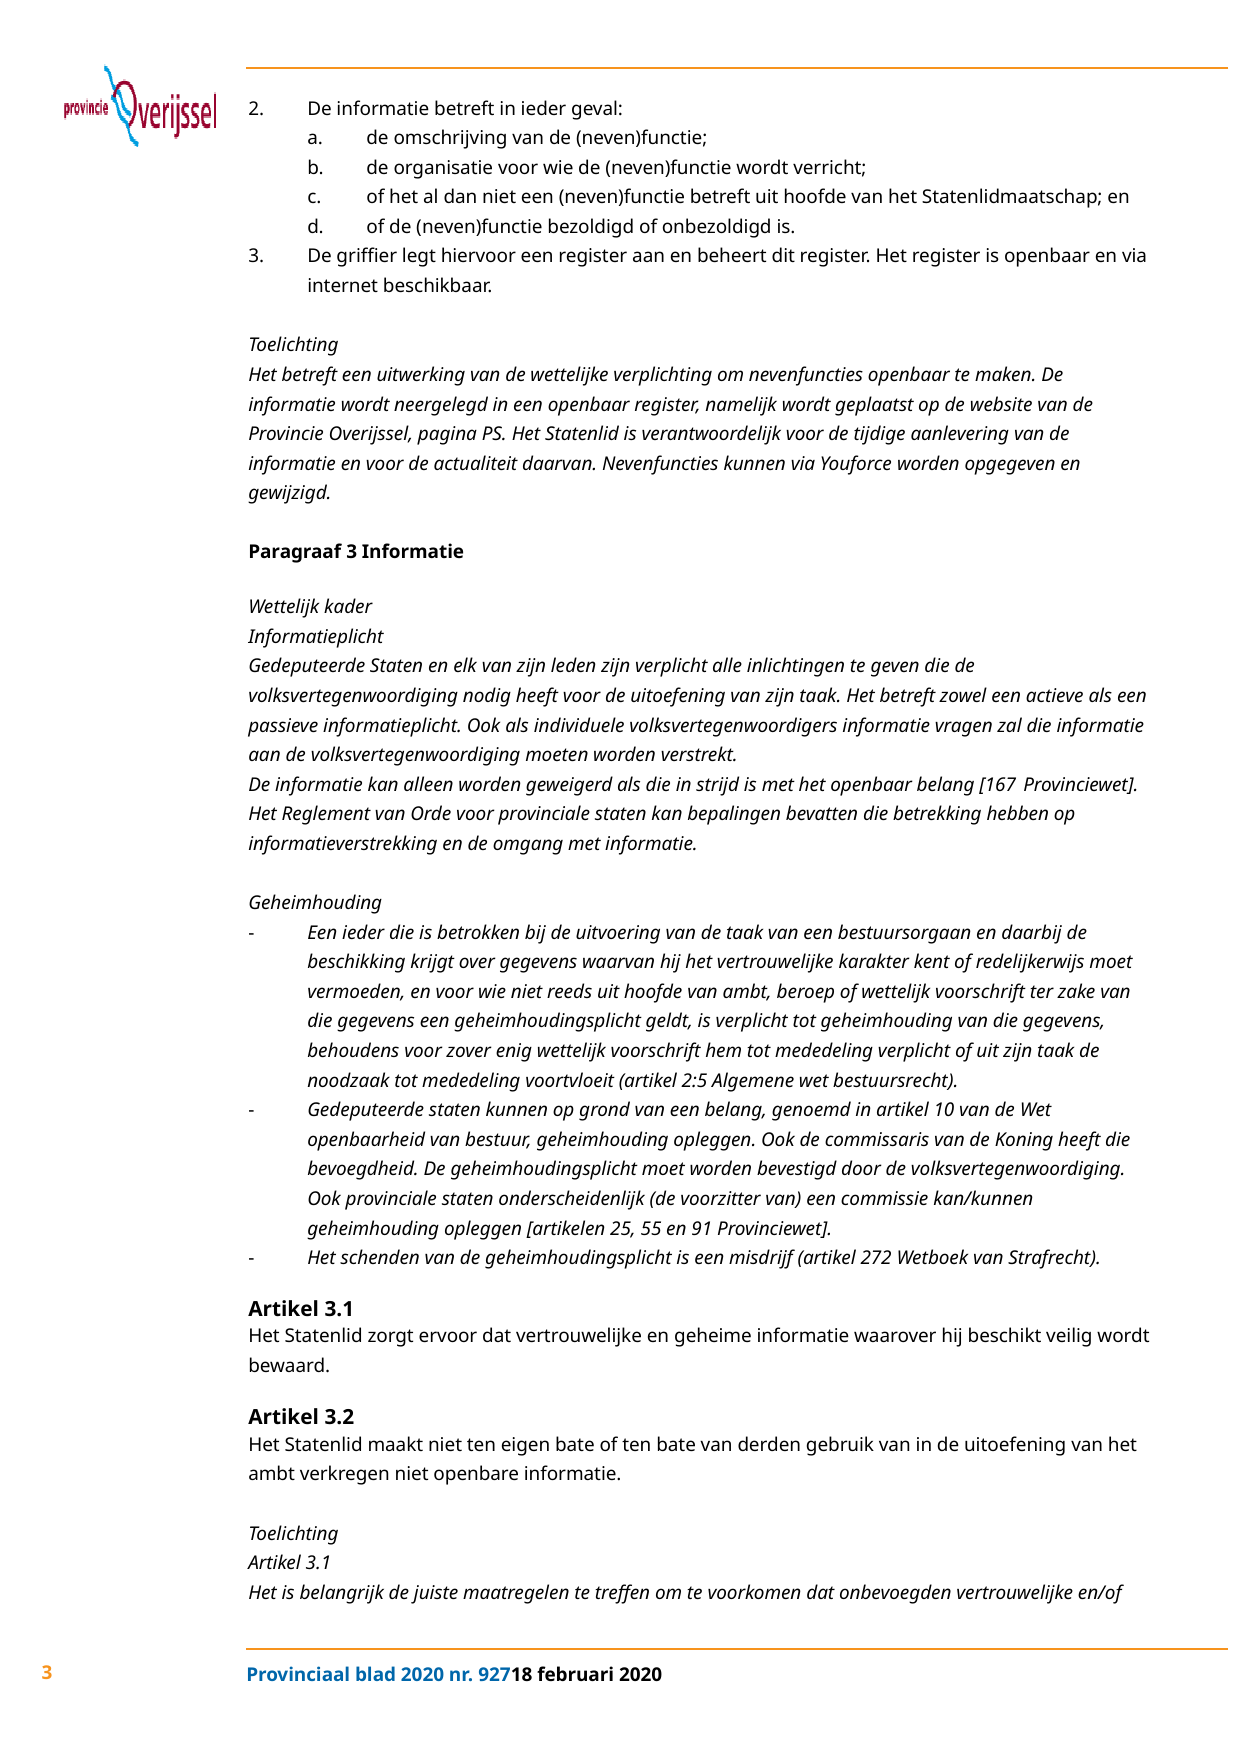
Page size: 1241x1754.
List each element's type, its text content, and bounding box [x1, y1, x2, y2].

picture [41, 47, 231, 172]
text Artikel 3.2 [248, 1402, 1152, 1431]
table_header Wettelijk kader Informatieplicht Gedeputeerde Staten en elk van zijn leden zijn verplicht alle inlichtingen te geven die de volksvertegenwoordiging nodig heeft voor de uitoefening van zijn taak. Het betreft zowel een actieve als een passieve informatieplicht. Ook als individuele volksvertegenwoordigers informatie vragen zal die informatie aan de volksvertegenwoordiging moeten worden verstrekt. De informatie kan alleen worden geweigerd als die in strijd is met het openbaar belang [167 Provinciewet]. Het Reglement van Orde voor provinciale staten kan bepalingen bevatten die betrekking hebben op informatieverstrekking en de omgang met informatie. Geheimhouding Een ieder die is betrokken bij de uitvoering van de taak van een bestuursorgaan en daarbij de beschikking krijgt over gegevens waarvan hij het vertrouwelijke karakter kent of redelijkerwijs moet vermoeden, en voor wie niet reeds uit hoofde van ambt, beroep of wettelijk voorschrift ter zake van die gegevens een geheimhoudingsplicht geldt, is verplicht tot geheimhouding van die gegevens, behoudens voor zover enig wettelijk voorschrift hem tot mededeling verplicht of uit zijn taak de noodzaak tot mededeling voortvloeit (artikel 2:5 Algemene wet bestuursrecht). Gedeputeerde staten kunnen op grond van een belang, genoemd in artikel 10 van de Wet openbaarheid van bestuur, geheimhouding opleggen. Ook de commissaris van de Koning heeft die bevoegdheid. De geheimhoudingsplicht moet worden bevestigd door de volksvertegenwoordiging. Ook provinciale staten onderscheidenlijk (de voorzitter van) een commissie kan/kunnen geheimhouding opleggen [artikelen 25, 55 en 91 Provinciewet]. Het schenden van de geheimhoudingsplicht is een misdrijf (artikel 272 Wetboek van Strafrecht). [248, 594, 1152, 1270]
list of de (neven)functie bezoldigd of onbezoldigd is. [307, 213, 1152, 239]
text Paragraaf 3 Informatie [248, 538, 1152, 564]
list De informatie betreft in ieder geval: [248, 95, 1152, 121]
list de organisatie voor wie de (neven)functie wordt verricht; [307, 154, 1152, 180]
text Artikel 3.1 [248, 1294, 1152, 1322]
table_header Toelichting Artikel 3.1 Het is belangrijk de juiste maatregelen te treffen om te voorkomen dat onbevoegden vertrouwelijke en/of [248, 1520, 1152, 1605]
table_header Toelichting Het betreft een uitwerking van de wettelijke verplichting om nevenfuncties openbaar te maken. De informatie wordt neergelegd in een openbaar register, namelijk wordt geplaatst op de website van de Provincie Overijssel, pagina PS. Het Statenlid is verantwoordelijk voor de tijdige aanlevering van de informatie en voor de actualiteit daarvan. Nevenfuncties kunnen via Youforce worden opgegeven en gewijzigd. [248, 332, 1152, 505]
list De griffier legt hiervoor een register aan en beheert dit register. Het register is openbaar en via internet beschikbaar. [248, 243, 1152, 298]
text Het Statenlid maakt niet ten eigen bate of ten bate van derden gebruik van in de uitoefening van het ambt verkregen niet openbare informatie. [248, 1431, 1152, 1486]
list of het al dan niet een (neven)functie betreft uit hoofde van het Statenlidmaatschap; en [307, 183, 1152, 209]
text Het Statenlid zorgt ervoor dat vertrouwelijke en geheime informatie waarover hij beschikt veilig wordt bewaard. [248, 1322, 1152, 1378]
list de omschrijving van de (neven)functie; [307, 124, 1152, 150]
